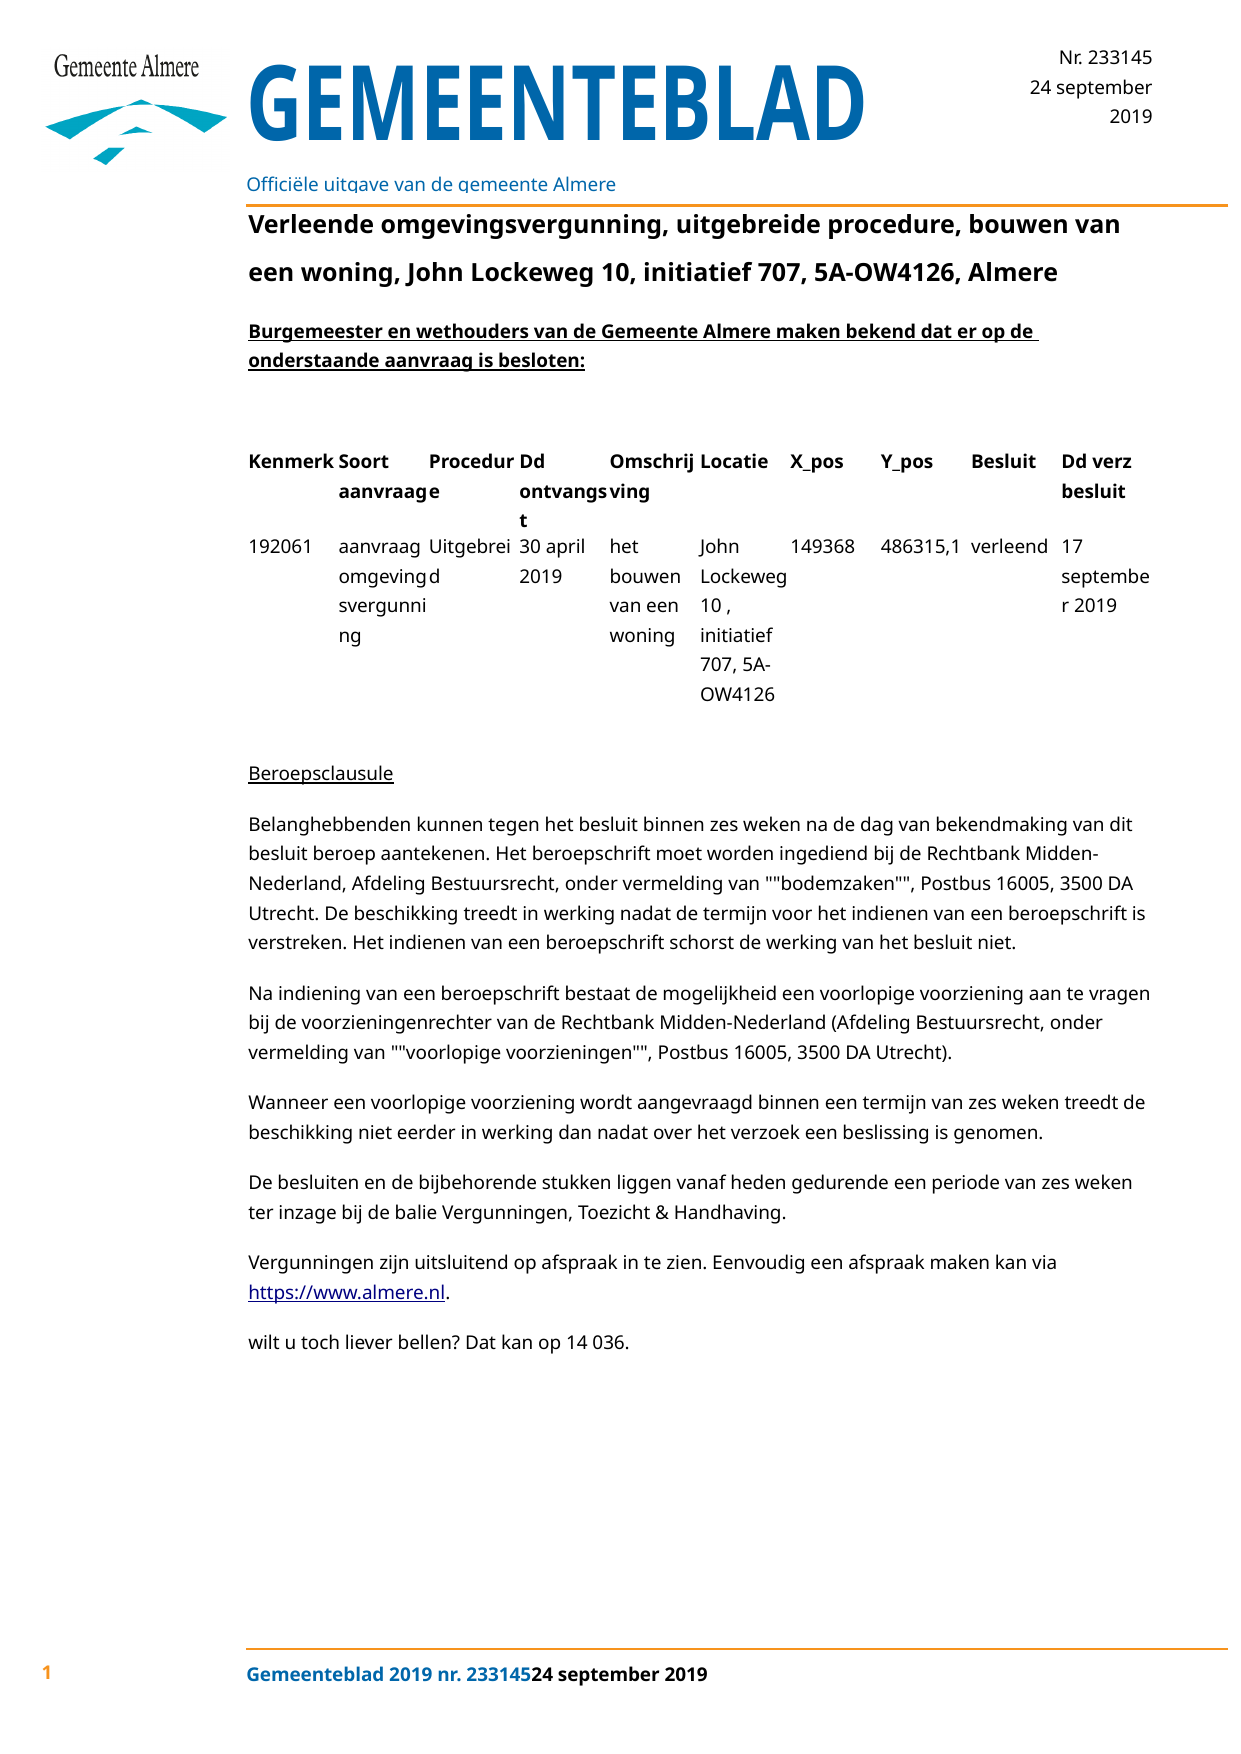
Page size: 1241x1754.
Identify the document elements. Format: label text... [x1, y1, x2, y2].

table_header Besluit [971, 449, 1061, 533]
text De besluiten en de bijbehorende stukken liggen vanaf heden gedurende een periode van zes weken ter inzage bij de balie Vergunningen, Toezicht & Handhaving. [248, 1169, 1152, 1225]
table_cell 149368 [790, 533, 881, 707]
table_header Dd ontvangst [519, 449, 609, 533]
table_header Soort aanvraag [338, 449, 429, 533]
text Verleende omgevingsvergunning, uitgebreide procedure, bouwen van een woning, John Lockeweg 10, initiatief 707, 5A-OW4126, Almere [248, 207, 1152, 288]
table_cell 486315,1 [881, 533, 971, 707]
table_header Y_pos [881, 449, 971, 533]
table_cell 30 april 2019 [519, 533, 609, 707]
text Belanghebbenden kunnen tegen het besluit binnen zes weken na de dag van bekendmaking van dit besluit beroep aantekenen. Het beroepschrift moet worden ingediend bij de Rechtbank Midden-Nederland, Afdeling Bestuursrecht, onder vermelding van ""bodemzaken"", Postbus 16005, 3500 DA Utrecht. De beschikking treedt in werking nadat de termijn voor het indienen van een beroepschrift is verstreken. Het indienen van een beroepschrift schorst de werking van het besluit niet. [248, 811, 1152, 955]
table_header X_pos [790, 449, 881, 533]
table_cell Uitgebreid [429, 533, 519, 707]
picture [41, 47, 231, 172]
table_header Locatie [700, 449, 790, 533]
text wilt u toch liever bellen? Dat kan op 14 036. [248, 1329, 1152, 1355]
text Na indiening van een beroepschrift bestaat de mogelijkheid een voorlopige voorziening aan te vragen bij de voorzieningenrechter van de Rechtbank Midden-Nederland (Afdeling Bestuursrecht, onder vermelding van ""voorlopige voorzieningen"", Postbus 16005, 3500 DA Utrecht). [248, 980, 1152, 1065]
text Beroepsclausule [248, 761, 1152, 786]
table_cell 17 september 2019 [1061, 533, 1152, 707]
table_cell verleend [971, 533, 1061, 707]
text Burgemeester en wethouders van de Gemeente Almere maken bekend dat er op de onderstaande aanvraag is besloten: [248, 318, 1152, 373]
table_cell 192061 [248, 533, 338, 707]
table_header Omschrijving [609, 449, 700, 533]
table_header Dd verz besluit [1061, 449, 1152, 533]
text Vergunningen zijn uitsluitend op afspraak in te zien. Eenvoudig een afspraak maken kan via https://www.almere.nl. [248, 1249, 1152, 1305]
table_cell het bouwen van een woning [609, 533, 700, 707]
text Wanneer een voorlopige voorziening wordt aangevraagd binnen een termijn van zes weken treedt de beschikking niet eerder in werking dan nadat over het verzoek een beslissing is genomen. [248, 1089, 1152, 1145]
table_header Kenmerk [248, 449, 338, 533]
table_cell aanvraag omgevingsvergunning [338, 533, 429, 707]
table_cell John Lockeweg 10 , initiatief 707, 5A-OW4126 [700, 533, 790, 707]
table_header Procedure [429, 449, 519, 533]
